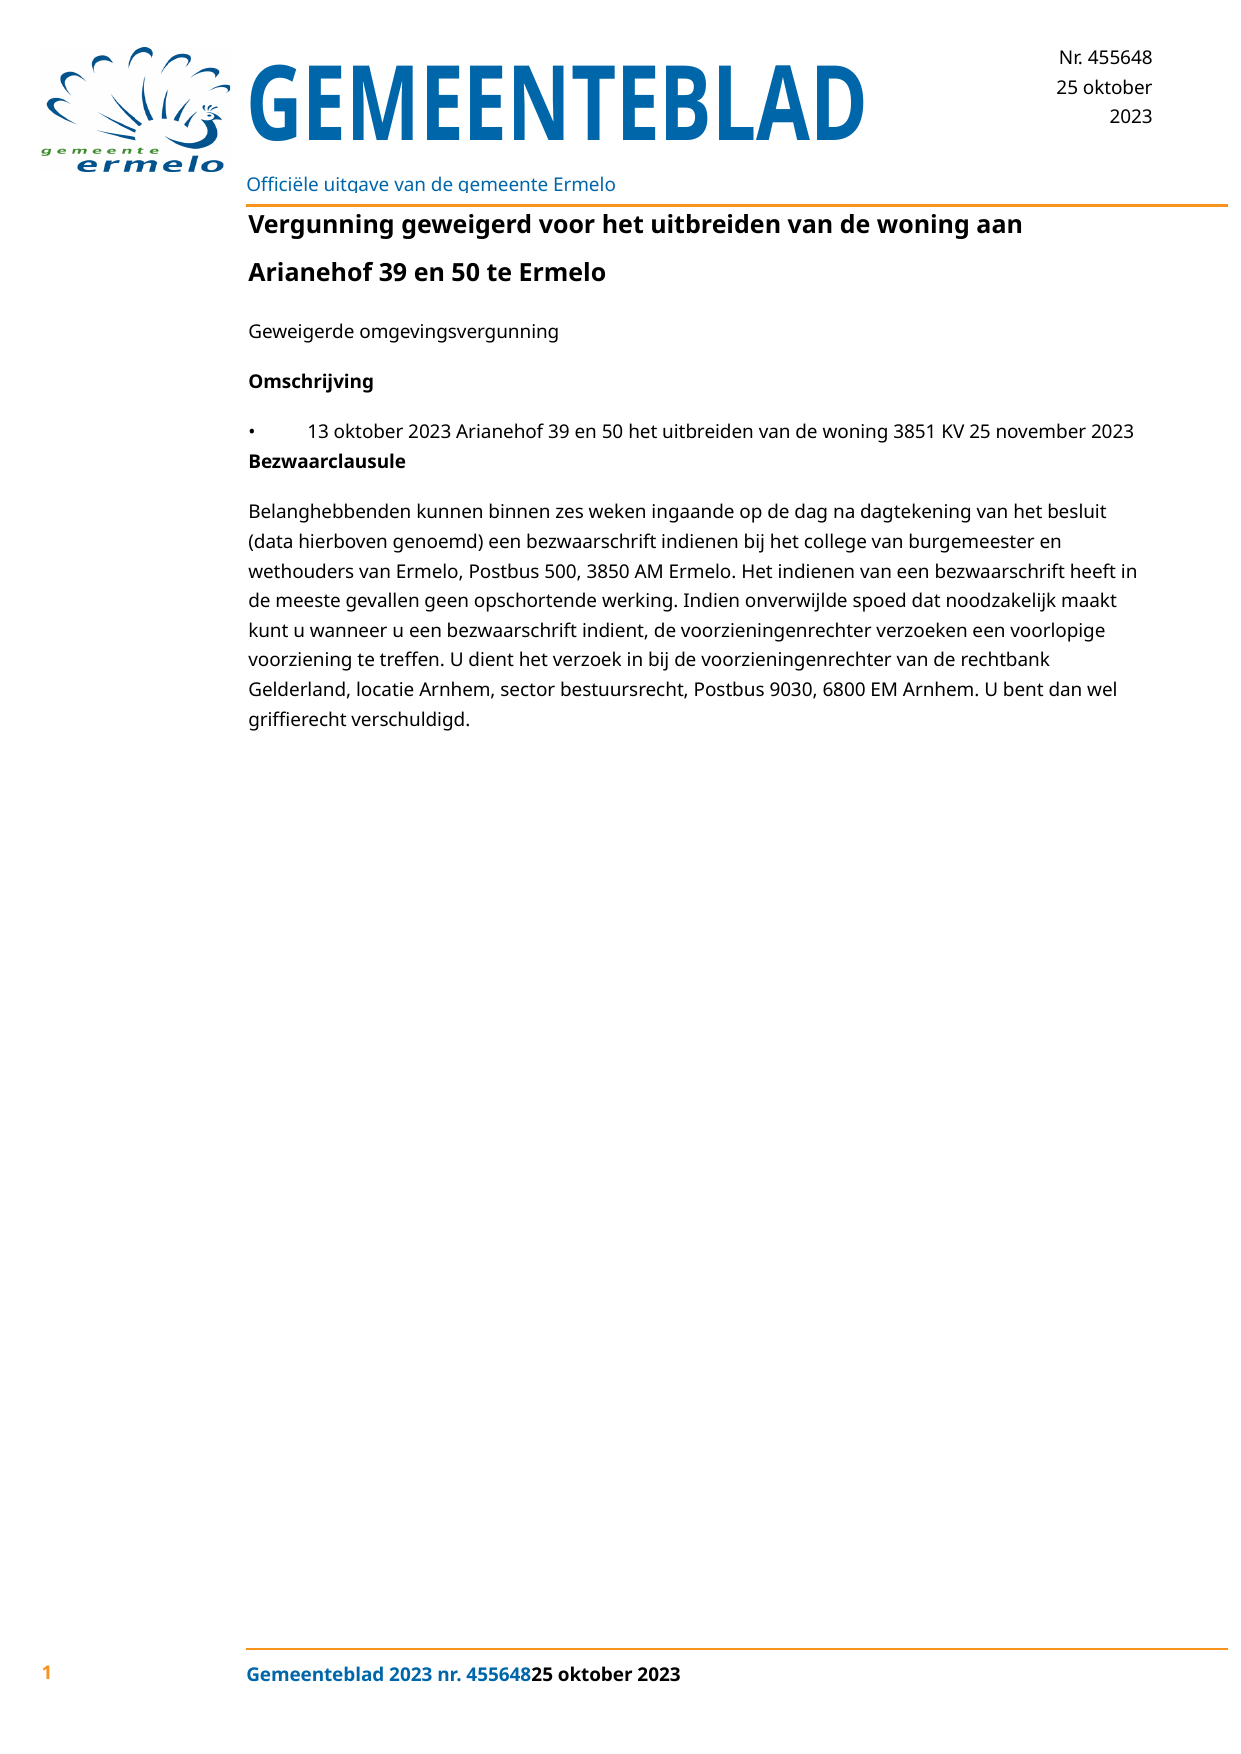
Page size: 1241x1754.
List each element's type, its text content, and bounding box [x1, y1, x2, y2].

text Belanghebbenden kunnen binnen zes weken ingaande op de dag na dagtekening van het besluit (data hierboven genoemd) een bezwaarschrift indienen bij het college van burgemeester en wethouders van Ermelo, Postbus 500, 3850 AM Ermelo. Het indienen van een bezwaarschrift heeft in de meeste gevallen geen opschortende werking. Indien onverwijlde spoed dat noodzakelijk maakt kunt u wanneer u een bezwaarschrift indient, de voorzieningenrechter verzoeken een voorlopige voorziening te treffen. U dient het verzoek in bij de voorzieningenrechter van de rechtbank Gelderland, locatie Arnhem, sector bestuursrecht, Postbus 9030, 6800 EM Arnhem. U bent dan wel griffierecht verschuldigd. [248, 499, 1152, 732]
text Vergunning geweigerd voor het uitbreiden van de woning aan Arianehof 39 en 50 te Ermelo [248, 207, 1152, 288]
text Geweigerde omgevingsvergunning [248, 318, 1152, 344]
text Bezwaarclausule [248, 448, 1152, 474]
text Omschrijving [248, 368, 1152, 394]
list 13 oktober 2023 Arianehof 39 en 50 het uitbreiden van de woning 3851 KV 25 november 2023 [248, 419, 1152, 444]
picture [41, 47, 231, 172]
